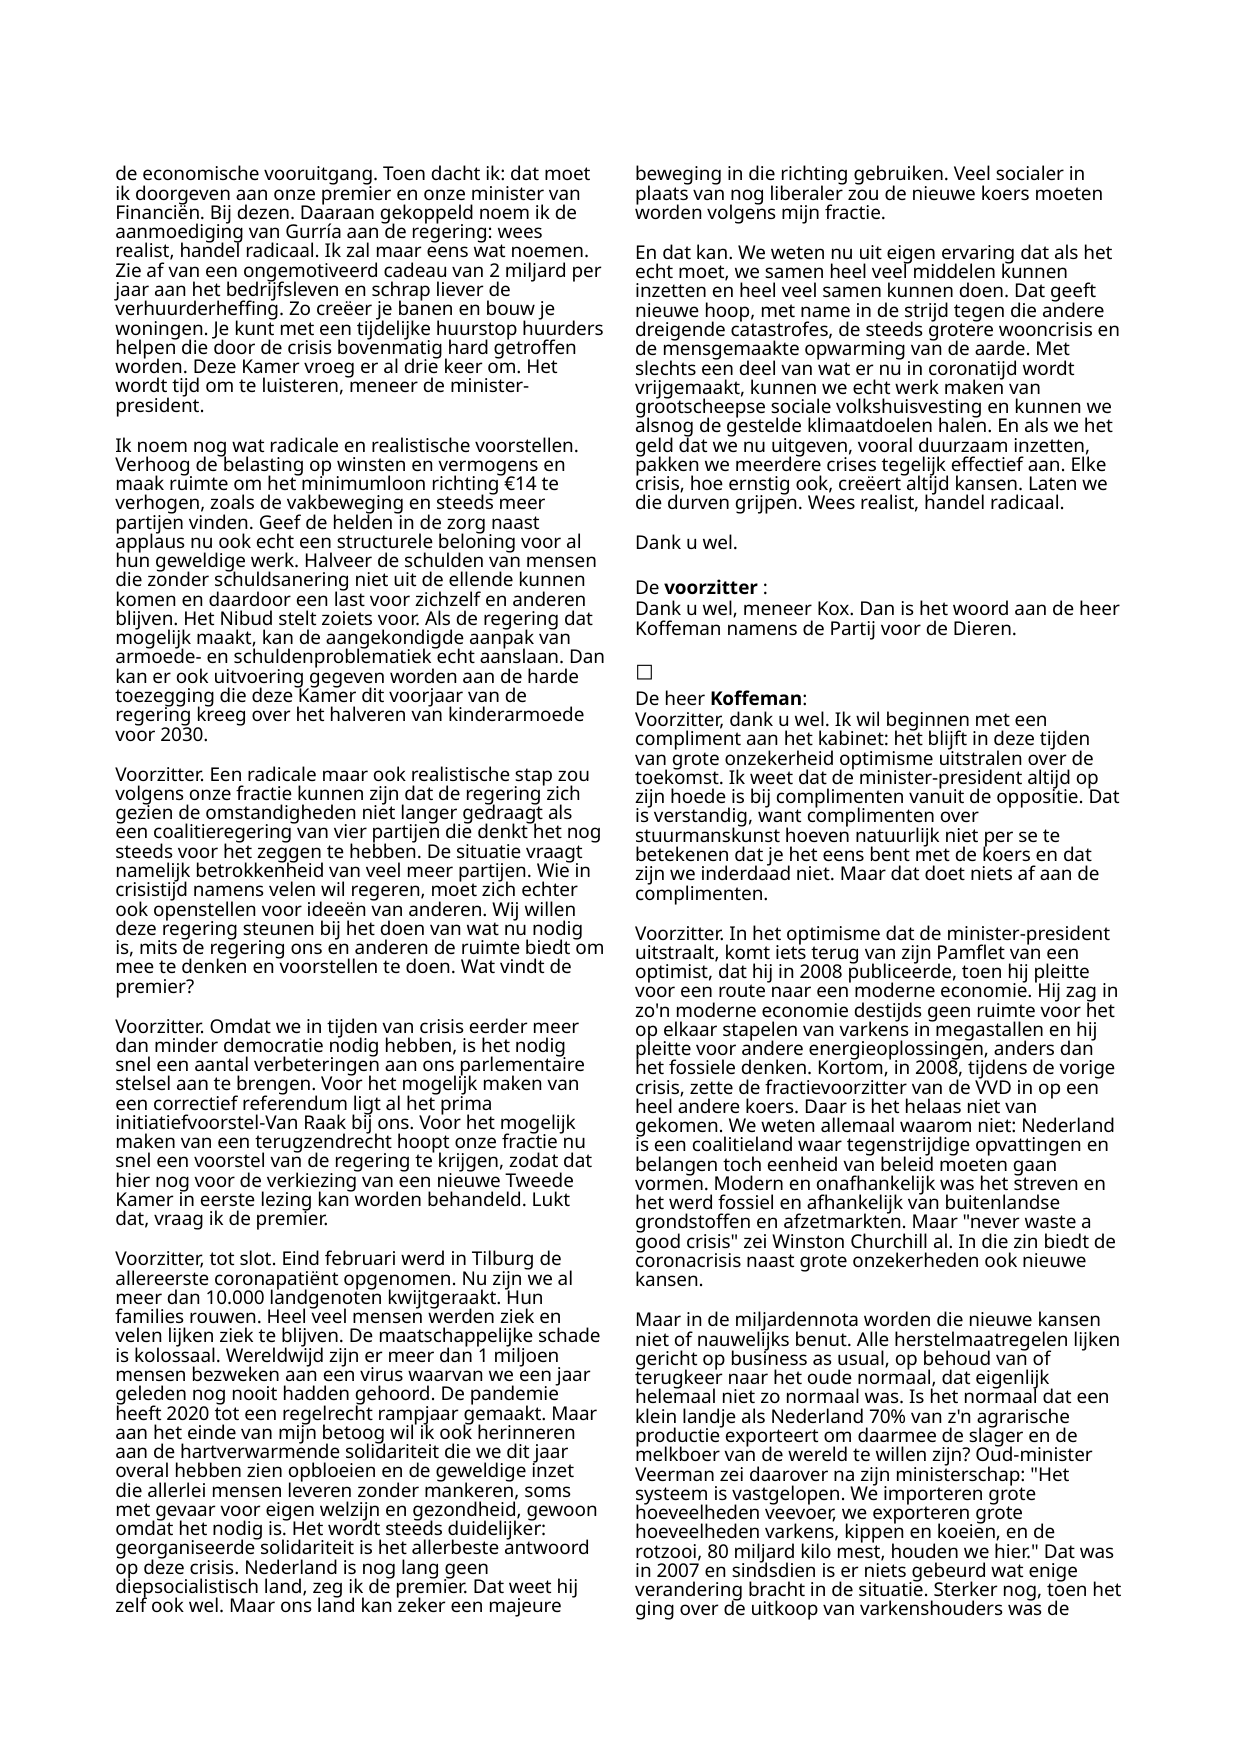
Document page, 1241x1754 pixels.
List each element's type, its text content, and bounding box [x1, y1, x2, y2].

text De voorzitter : [635, 574, 1125, 600]
text Maar in de miljardennota worden die nieuwe kansen niet of nauwelijks benut. Alle herstelmaatregelen lijken gericht op business as usual, op behoud van of terugkeer naar het oude normaal, dat eigenlijk helemaal niet zo normaal was. Is het normaal dat een klein landje als Nederland 70% van z'n agrarische productie exporteert om daarmee de slager en de melkboer van de wereld te willen zijn? Oud-minister Veerman zei daarover na zijn ministerschap: "Het systeem is vastgelopen. We importeren grote hoeveelheden veevoer, we exporteren grote hoeveelheden varkens, kippen en koeien, en de rotzooi, 80 miljard kilo mest, houden we hier." Dat was in 2007 en sindsdien is er niets gebeurd wat enige verandering bracht in de situatie. Sterker nog, toen het ging over de uitkoop van varkenshouders was de [635, 1311, 1125, 1620]
text En dat kan. We weten nu uit eigen ervaring dat als het echt moet, we samen heel veel middelen kunnen inzetten en heel veel samen kunnen doen. Dat geeft nieuwe hoop, met name in de strijd tegen die andere dreigende catastrofes, de steeds grotere wooncrisis en de mensgemaakte opwarming van de aarde. Met slechts een deel van wat er nu in coronatijd wordt vrijgemaakt, kunnen we echt werk maken van grootscheepse sociale volkshuisvesting en kunnen we alsnog de gestelde klimaatdoelen halen. En als we het geld dat we nu uitgeven, vooral duurzaam inzetten, pakken we meerdere crises tegelijk effectief aan. Elke crisis, hoe ernstig ook, creëert altijd kansen. Laten we die durven grijpen. Wees realist, handel radicaal. [635, 244, 1125, 514]
text Dank u wel, meneer Kox. Dan is het woord aan de heer Koffeman namens de Partij voor de Dieren. [635, 600, 1125, 639]
text Voorzitter. Een radicale maar ook realistische stap zou volgens onze fractie kunnen zijn dat de regering zich gezien de omstandigheden niet langer gedraagt als een coalitieregering van vier partijen die denkt het nog steeds voor het zeggen te hebben. De situatie vraagt namelijk betrokkenheid van veel meer partijen. Wie in crisistijd namens velen wil regeren, moet zich echter ook openstellen voor ideeën van anderen. Wij willen deze regering steunen bij het doen van wat nu nodig is, mits de regering ons en anderen de ruimte biedt om mee te denken en voorstellen te doen. Wat vindt de premier? [115, 766, 605, 997]
text De heer Koffeman: [635, 685, 1125, 711]
text Voorzitter, dank u wel. Ik wil beginnen met een compliment aan het kabinet: het blijft in deze tijden van grote onzekerheid optimisme uitstralen over de toekomst. Ik weet dat de minister-president altijd op zijn hoede is bij complimenten vanuit de oppositie. Dat is verstandig, want complimenten over stuurmanskunst hoeven natuurlijk niet per se te betekenen dat je het eens bent met de koers en dat zijn we inderdaad niet. Maar dat doet niets af aan de complimenten. [635, 711, 1125, 904]
text Ik noem nog wat radicale en realistische voorstellen. Verhoog de belasting op winsten en vermogens en maak ruimte om het minimumloon richting €14 te verhogen, zoals de vakbeweging en steeds meer partijen vinden. Geef de helden in de zorg naast applaus nu ook echt een structurele beloning voor al hun geweldige werk. Halveer de schulden van mensen die zonder schuldsanering niet uit de ellende kunnen komen en daardoor een last voor zichzelf en anderen blijven. Het Nibud stelt zoiets voor. Als de regering dat mogelijk maakt, kan de aangekondigde aanpak van armoede- en schuldenproblematiek echt aanslaan. Dan kan er ook uitvoering gegeven worden aan de harde toezegging die deze Kamer dit voorjaar van de regering kreeg over het halveren van kinderarmoede voor 2030. [115, 437, 605, 745]
text de economische vooruitgang. Toen dacht ik: dat moet ik doorgeven aan onze premier en onze minister van Financiën. Bij dezen. Daaraan gekoppeld noem ik de aanmoediging van Gurría aan de regering: wees realist, handel radicaal. Ik zal maar eens wat noemen. Zie af van een ongemotiveerd cadeau van 2 miljard per jaar aan het bedrijfsleven en schrap liever de verhuurderheffing. Zo creëer je banen en bouw je woningen. Je kunt met een tijdelijke huurstop huurders helpen die door de crisis bovenmatig hard getroffen worden. Deze Kamer vroeg er al drie keer om. Het wordt tijd om te luisteren, meneer de minister-president. [115, 165, 605, 416]
text Voorzitter, tot slot. Eind februari werd in Tilburg de allereerste coronapatiënt opgenomen. Nu zijn we al meer dan 10.000 landgenoten kwijtgeraakt. Hun families rouwen. Heel veel mensen werden ziek en velen lijken ziek te blijven. De maatschappelijke schade is kolossaal. Wereldwijd zijn er meer dan 1 miljoen mensen bezweken aan een virus waarvan we een jaar geleden nog nooit hadden gehoord. De pandemie heeft 2020 tot een regelrecht rampjaar gemaakt. Maar aan het einde van mijn betoog wil ik ook herinneren aan de hartverwarmende solidariteit die we dit jaar overal hebben zien opbloeien en de geweldige inzet die allerlei mensen leveren zonder mankeren, soms met gevaar voor eigen welzijn en gezondheid, gewoon omdat het nodig is. Het wordt steeds duidelijker: georganiseerde solidariteit is het allerbeste antwoord op deze crisis. Nederland is nog lang geen diepsocialistisch land, zeg ik de premier. Dat weet hij zelf ook wel. Maar ons land kan zeker een majeure [115, 1250, 605, 1616]
text Voorzitter. Omdat we in tijden van crisis eerder meer dan minder democratie nodig hebben, is het nodig snel een aantal verbeteringen aan ons parlementaire stelsel aan te brengen. Voor het mogelijk maken van een correctief referendum ligt al het prima initiatiefvoorstel-Van Raak bij ons. Voor het mogelijk maken van een terugzendrecht hoopt onze fractie nu snel een voorstel van de regering te krijgen, zodat dat hier nog voor de verkiezing van een nieuwe Tweede Kamer in eerste lezing kan worden behandeld. Lukt dat, vraag ik de premier. [115, 1018, 605, 1229]
text Voorzitter. In het optimisme dat de minister-president uitstraalt, komt iets terug van zijn Pamflet van een optimist, dat hij in 2008 publiceerde, toen hij pleitte voor een route naar een moderne economie. Hij zag in zo'n moderne economie destijds geen ruimte voor het op elkaar stapelen van varkens in megastallen en hij pleitte voor andere energieoplossingen, anders dan het fossiele denken. Kortom, in 2008, tijdens de vorige crisis, zette de fractievoorzitter van de VVD in op een heel andere koers. Daar is het helaas niet van gekomen. We weten allemaal waarom niet: Nederland is een coalitieland waar tegenstrijdige opvattingen en belangen toch eenheid van beleid moeten gaan vormen. Modern en onafhankelijk was het streven en het werd fossiel en afhankelijk van buitenlandse grondstoffen en afzetmarkten. Maar "never waste a good crisis" zei Winston Churchill al. In die zin biedt de coronacrisis naast grote onzekerheden ook nieuwe kansen. [635, 924, 1125, 1291]
text beweging in die richting gebruiken. Veel socialer in plaats van nog liberaler zou de nieuwe koers moeten worden volgens mijn fractie. [635, 165, 1125, 223]
text ⬜ [635, 659, 1125, 685]
text Dank u wel. [635, 534, 1125, 554]
